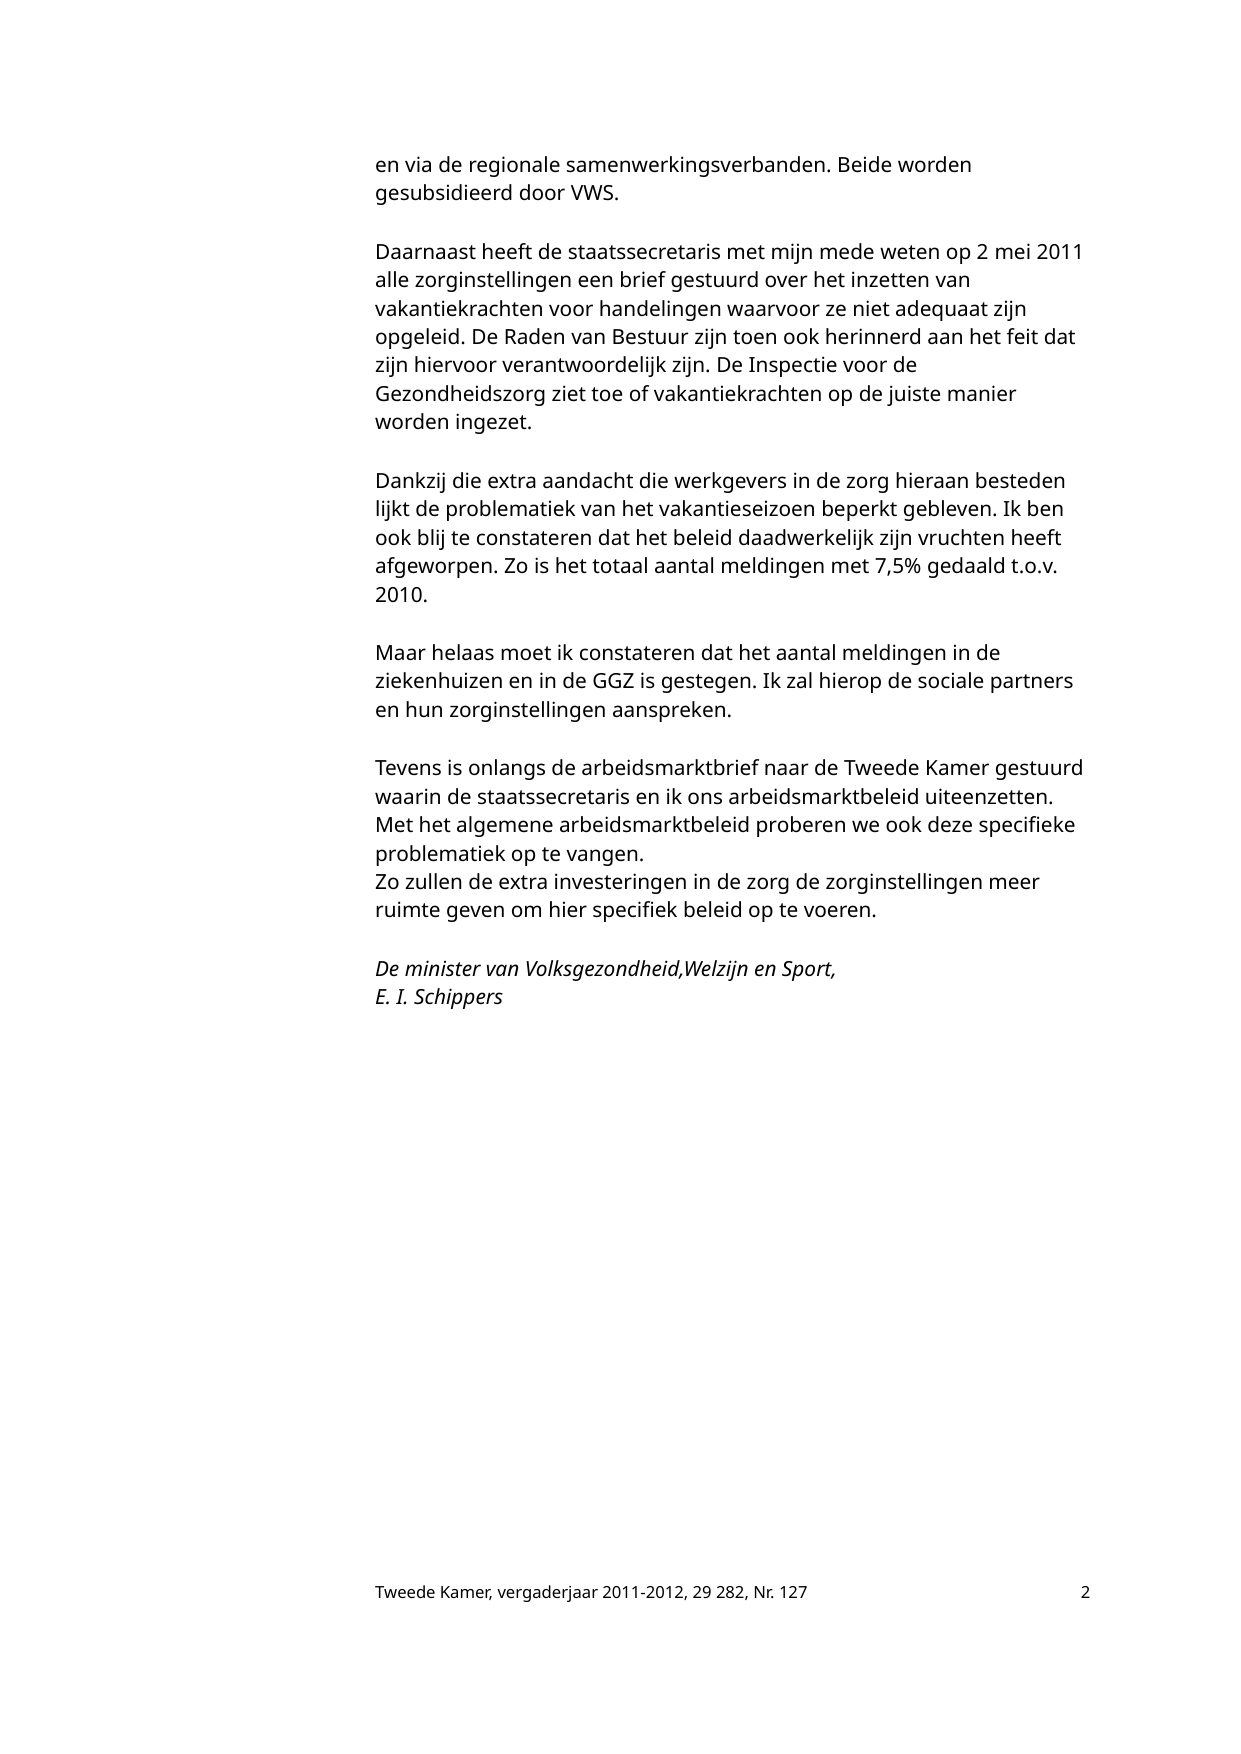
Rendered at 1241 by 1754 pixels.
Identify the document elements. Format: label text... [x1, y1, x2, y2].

text E. I. Schippers [375, 982, 1090, 1011]
text De minister van Volksgezondheid,Welzijn en Sport, [375, 954, 1090, 982]
text Maar helaas moet ik constateren dat het aantal meldingen in de ziekenhuizen en in de GGZ is gestegen. Ik zal hierop de sociale partners en hun zorginstellingen aanspreken. [375, 638, 1090, 723]
text Daarnaast heeft de staatssecretaris met mijn mede weten op 2 mei 2011 alle zorginstellingen een brief gestuurd over het inzetten van vakantiekrachten voor handelingen waarvoor ze niet adequaat zijn opgeleid. De Raden van Bestuur zijn toen ook herinnerd aan het feit dat zijn hiervoor verantwoordelijk zijn. De Inspectie voor de Gezondheidszorg ziet toe of vakantiekrachten op de juiste manier worden ingezet. [375, 237, 1090, 436]
text Zo zullen de extra investeringen in de zorg de zorginstellingen meer ruimte geven om hier specifiek beleid op te voeren. [375, 867, 1090, 924]
text Tevens is onlangs de arbeidsmarktbrief naar de Tweede Kamer gestuurd waarin de staatssecretaris en ik ons arbeidsmarktbeleid uiteenzetten. Met het algemene arbeidsmarktbeleid proberen we ook deze specifieke problematiek op te vangen. [375, 753, 1090, 867]
text en via de regionale samenwerkingsverbanden. Beide worden gesubsidieerd door VWS. [375, 150, 1090, 207]
text Dankzij die extra aandacht die werkgevers in de zorg hieraan besteden lijkt de problematiek van het vakantieseizoen beperkt gebleven. Ik ben ook blij te constateren dat het beleid daadwerkelijk zijn vruchten heeft afgeworpen. Zo is het totaal aantal meldingen met 7,5% gedaald t.o.v. 2010. [375, 466, 1090, 608]
